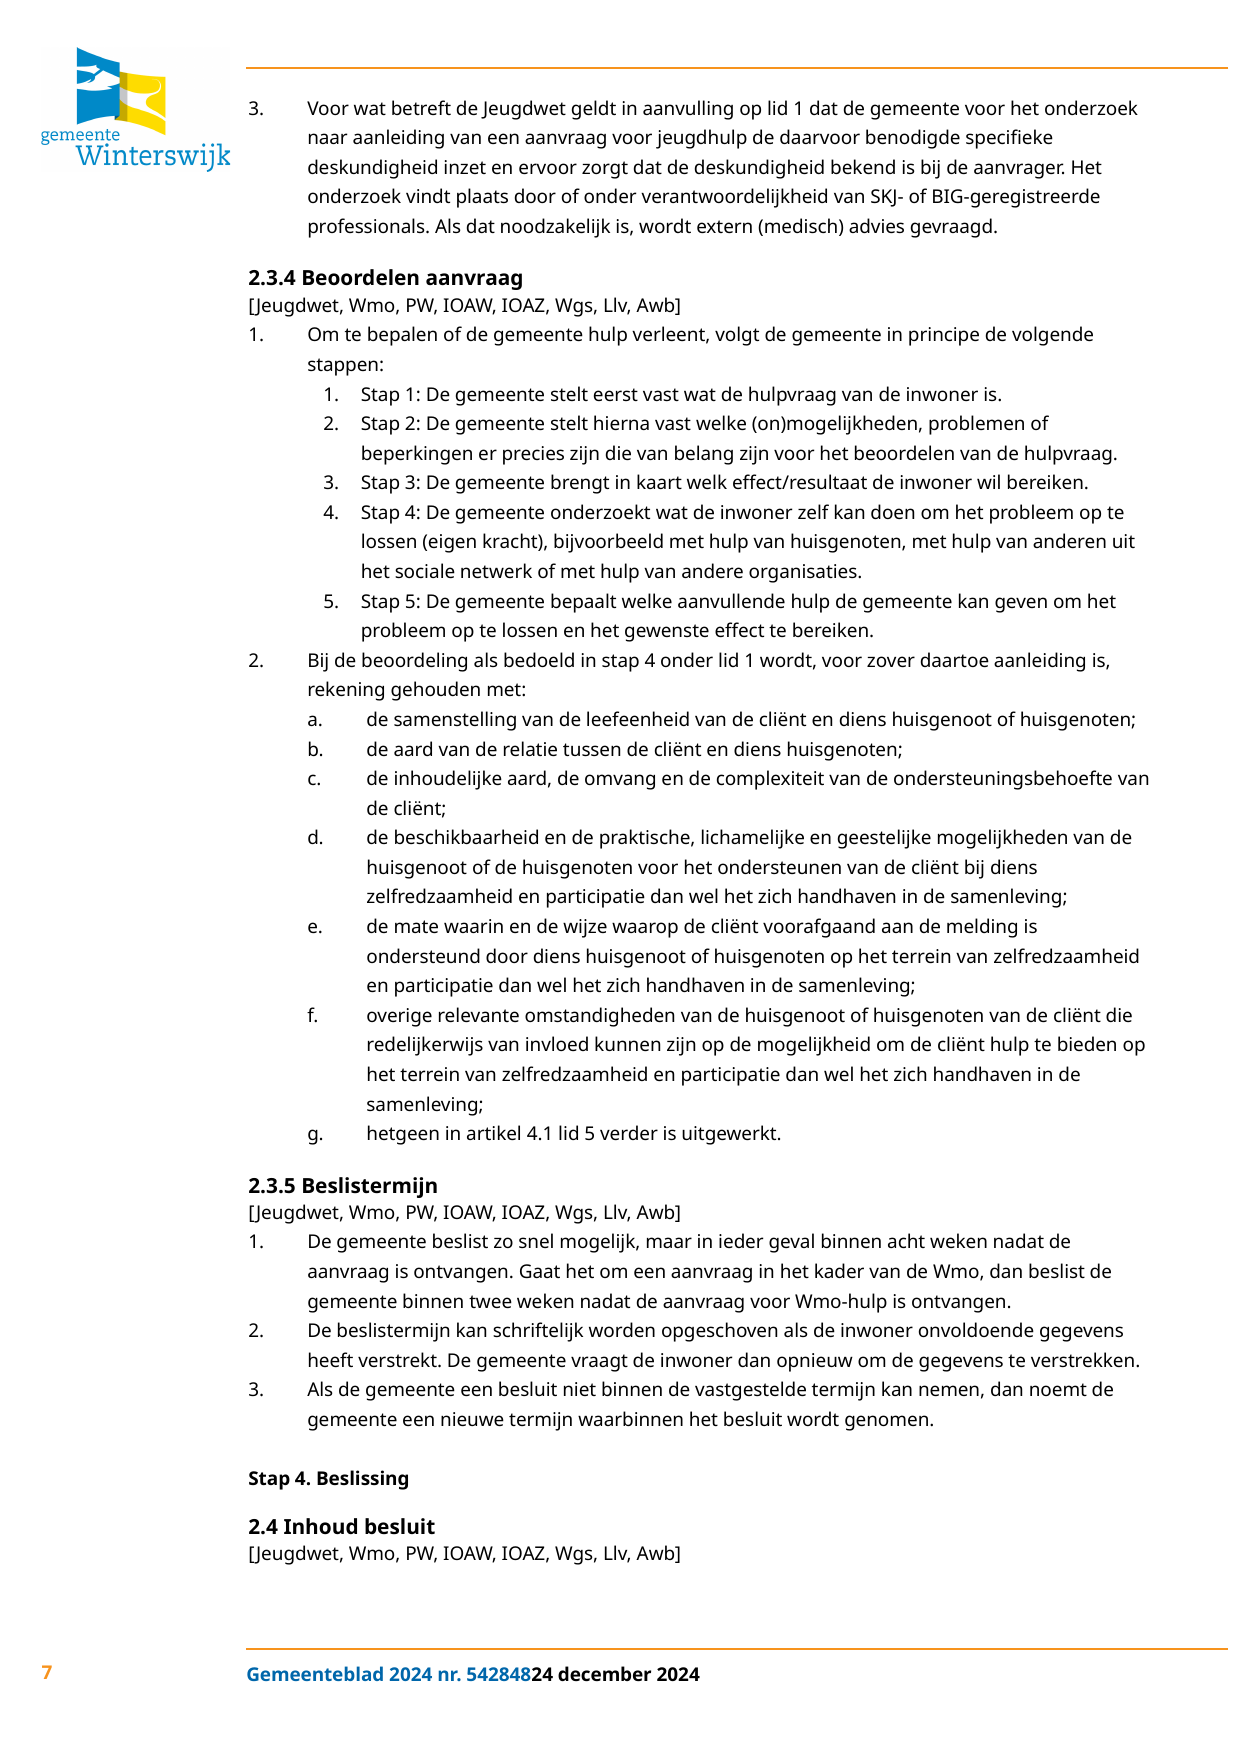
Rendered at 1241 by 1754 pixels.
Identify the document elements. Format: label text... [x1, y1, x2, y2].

text 2.3.4 Beoordelen aanvraag [248, 263, 1152, 292]
text [Jeugdwet, Wmo, PW, IOAW, IOAZ, Wgs, Llv, Awb] [248, 292, 1152, 318]
list Stap 4: De gemeente onderzoekt wat de inwoner zelf kan doen om het probleem op te lossen (eigen kracht), bijvoorbeeld met hulp van huisgenoten, met hulp van anderen uit het sociale netwerk of met hulp van andere organisaties. [323, 499, 1152, 584]
list Stap 2: De gemeente stelt hierna vast welke (on)mogelijkheden, problemen of beperkingen er precies zijn die van belang zijn voor het beoordelen van de hulpvraag. [323, 410, 1152, 466]
text 2.3.5 Beslistermijn [248, 1171, 1152, 1199]
text [Jeugdwet, Wmo, PW, IOAW, IOAZ, Wgs, Llv, Awb] [248, 1540, 1152, 1566]
list de aard van de relatie tussen de cliënt en diens huisgenoten; [307, 736, 1152, 761]
list de beschikbaarheid en de praktische, lichamelijke en geestelijke mogelijkheden van de huisgenoot of de huisgenoten voor het ondersteunen van de cliënt bij diens zelfredzaamheid en participatie dan wel het zich handhaven in de samenleving; [307, 824, 1152, 909]
picture [225, 153, 231, 162]
list Stap 1: De gemeente stelt eerst vast wat de hulpvraag van de inwoner is. [323, 381, 1152, 406]
list de mate waarin en de wijze waarop de cliënt voorafgaand aan de melding is ondersteund door diens huisgenoot of huisgenoten op het terrein van zelfredzaamheid en participatie dan wel het zich handhaven in de samenleving; [307, 913, 1152, 998]
list hetgeen in artikel 4.1 lid 5 verder is uitgewerkt. [307, 1120, 1152, 1146]
list Stap 3: De gemeente brengt in kaart welk effect/resultaat de inwoner wil bereiken. [323, 469, 1152, 495]
list De beslistermijn kan schriftelijk worden opgeschoven als de inwoner onvoldoende gegevens heeft verstrekt. De gemeente vraagt de inwoner dan opnieuw om de gegevens te verstrekken. [248, 1317, 1152, 1373]
list De gemeente beslist zo snel mogelijk, maar in ieder geval binnen acht weken nadat de aanvraag is ontvangen. Gaat het om een aanvraag in het kader van de Wmo, dan beslist de gemeente binnen twee weken nadat de aanvraag voor Wmo-hulp is ontvangen. [248, 1229, 1152, 1314]
list Voor wat betreft de Jeugdwet geldt in aanvulling op lid 1 dat de gemeente voor het onderzoek naar aanleiding van een aanvraag voor jeugdhulp de daarvoor benodigde specifieke deskundigheid inzet en ervoor zorgt dat de deskundigheid bekend is bij de aanvrager. Het onderzoek vindt plaats door of onder verantwoordelijkheid van SKJ- of BIG-geregistreerde professionals. Als dat noodzakelijk is, wordt extern (medisch) advies gevraagd. [248, 95, 1152, 239]
list de samenstelling van de leefeenheid van de cliënt en diens huisgenoot of huisgenoten; [307, 706, 1152, 732]
list Stap 5: De gemeente bepaalt welke aanvullende hulp de gemeente kan geven om het probleem op te lossen en het gewenste effect te bereiken. [323, 588, 1152, 643]
list overige relevante omstandigheden van de huisgenoot of huisgenoten van de cliënt die redelijkerwijs van invloed kunnen zijn op de mogelijkheid om de cliënt hulp te bieden op het terrein van zelfredzaamheid en participatie dan wel het zich handhaven in de samenleving; [307, 1002, 1152, 1116]
text Stap 4. Beslissing [248, 1465, 1152, 1491]
list Als de gemeente een besluit niet binnen de vastgestelde termijn kan nemen, dan noemt de gemeente een nieuwe termijn waarbinnen het besluit wordt genomen. [248, 1377, 1152, 1432]
text [Jeugdwet, Wmo, PW, IOAW, IOAZ, Wgs, Llv, Awb] [248, 1199, 1152, 1225]
list Bij de beoordeling als bedoeld in stap 4 onder lid 1 wordt, voor zover daartoe aanleiding is, rekening gehouden met: [248, 647, 1152, 702]
picture [41, 47, 231, 172]
text 2.4 Inhoud besluit [248, 1512, 1152, 1540]
list de inhoudelijke aard, de omvang en de complexiteit van de ondersteuningsbehoefte van de cliënt; [307, 765, 1152, 821]
list Om te bepalen of de gemeente hulp verleent, volgt de gemeente in principe de volgende stappen: [248, 322, 1152, 377]
